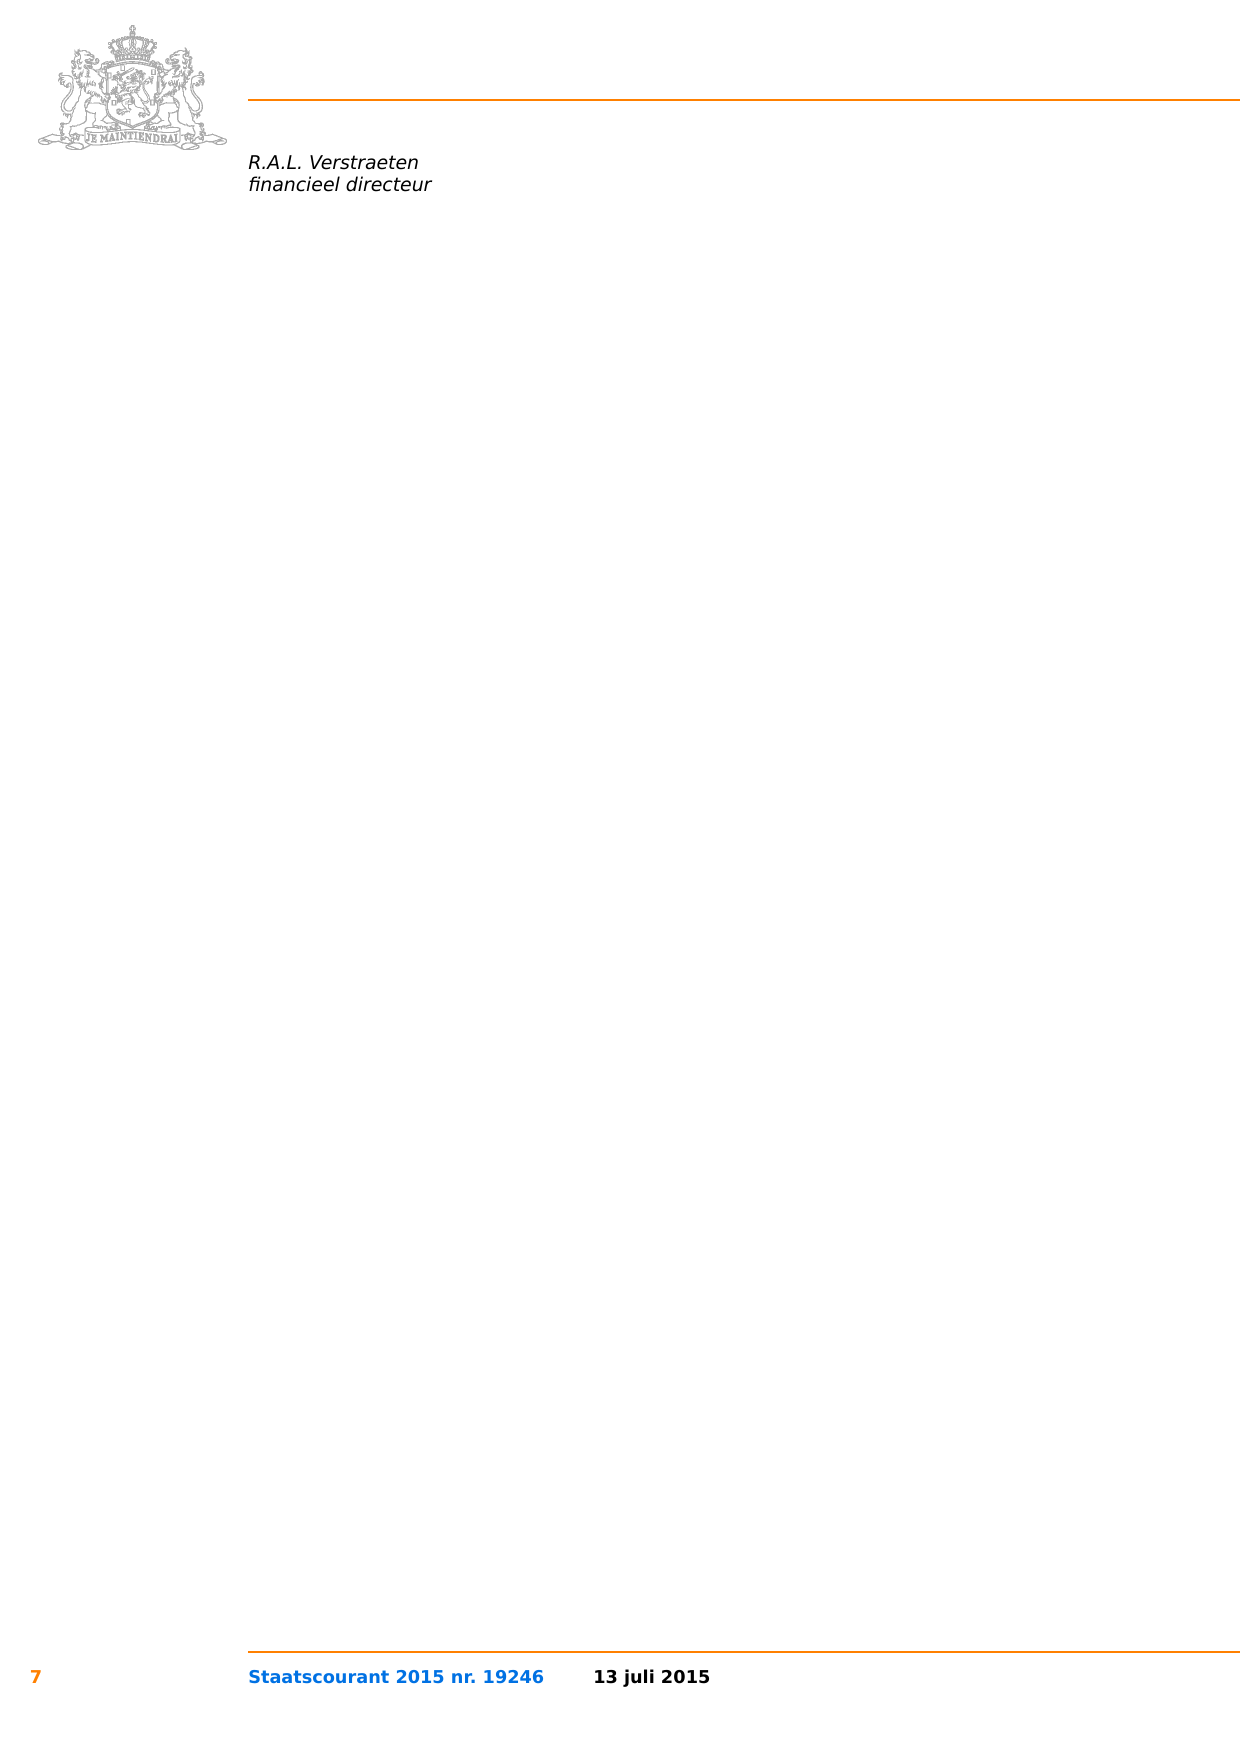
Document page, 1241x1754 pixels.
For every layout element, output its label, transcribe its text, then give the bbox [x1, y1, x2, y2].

text R.A.L. Verstraeten financieel directeur [248, 130, 1163, 196]
picture [38, 25, 227, 150]
